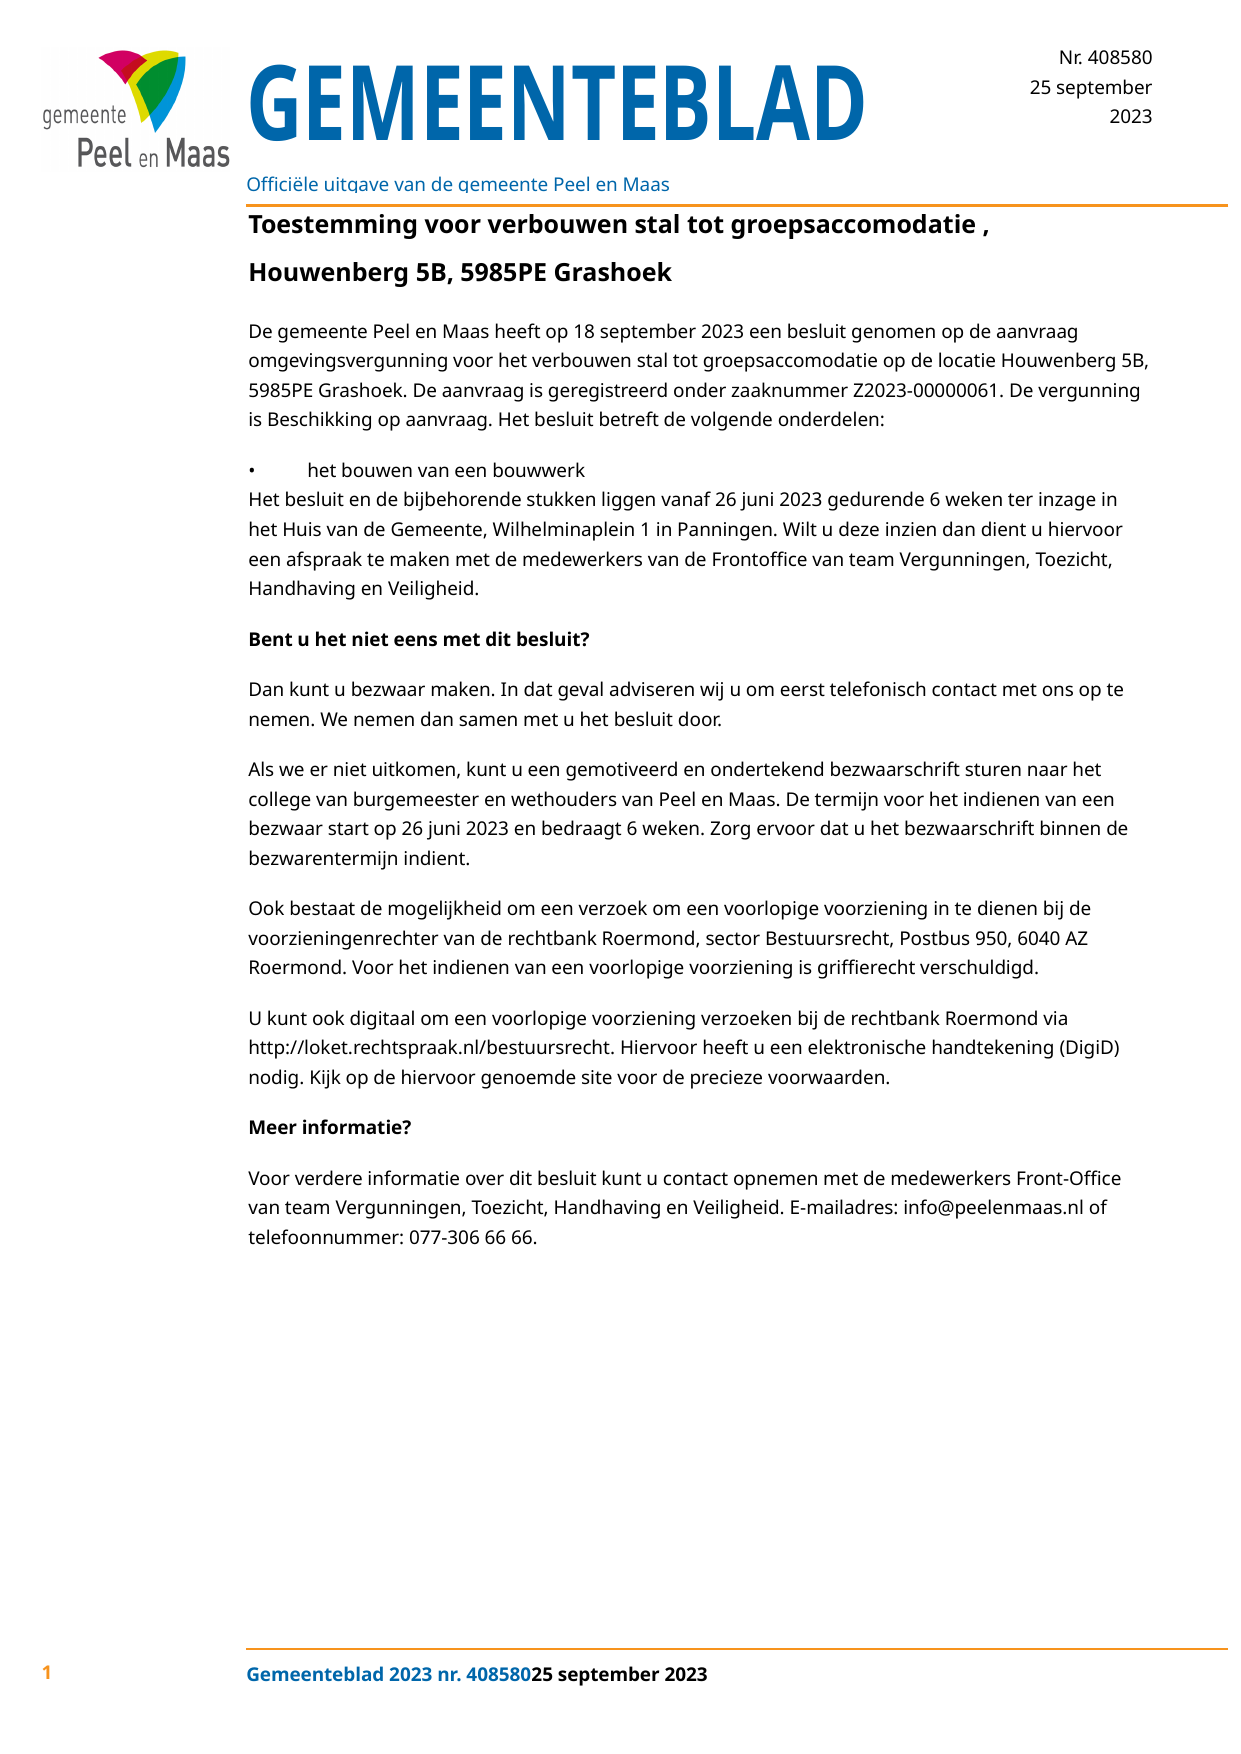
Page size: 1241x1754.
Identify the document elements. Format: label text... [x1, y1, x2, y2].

text Als we er niet uitkomen, kunt u een gemotiveerd en ondertekend bezwaarschrift sturen naar het college van burgemeester en wethouders van Peel en Maas. De termijn voor het indienen van een bezwaar start op 26 juni 2023 en bedraagt 6 weken. Zorg ervoor dat u het bezwaarschrift binnen de bezwarentermijn indient. [248, 756, 1152, 871]
text Toestemming voor verbouwen stal tot groepsaccomodatie , Houwenberg 5B, 5985PE Grashoek [248, 207, 1152, 288]
text Het besluit en de bijbehorende stukken liggen vanaf 26 juni 2023 gedurende 6 weken ter inzage in het Huis van de Gemeente, Wilhelminaplein 1 in Panningen. Wilt u deze inzien dan dient u hiervoor een afspraak te maken met de medewerkers van de Frontoffice van team Vergunningen, Toezicht, Handhaving en Veiligheid. [248, 487, 1152, 601]
text Voor verdere informatie over dit besluit kunt u contact opnemen met de medewerkers Front-Office van team Vergunningen, Toezicht, Handhaving en Veiligheid. E-mailadres: info@peelenmaas.nl of telefoonnummer: 077-306 66 66. [248, 1165, 1152, 1250]
text Dan kunt u bezwaar maken. In dat geval adviseren wij u om eerst telefonisch contact met ons op te nemen. We nemen dan samen met u het besluit door. [248, 676, 1152, 732]
text Bent u het niet eens met dit besluit? [248, 626, 1152, 652]
text Meer informatie? [248, 1114, 1152, 1140]
text Ook bestaat de mogelijkheid om een verzoek om een voorlopige voorziening in te dienen bij de voorzieningenrechter van de rechtbank Roermond, sector Bestuursrecht, Postbus 950, 6040 AZ Roermond. Voor het indienen van een voorlopige voorziening is griffierecht verschuldigd. [248, 895, 1152, 980]
list het bouwen van een bouwwerk [248, 457, 1152, 483]
text De gemeente Peel en Maas heeft op 18 september 2023 een besluit genomen op de aanvraag omgevingsvergunning voor het verbouwen stal tot groepsaccomodatie op de locatie Houwenberg 5B, 5985PE Grashoek. De aanvraag is geregistreerd onder zaaknummer Z2023-00000061. De vergunning is Beschikking op aanvraag. Het besluit betreft de volgende onderdelen: [248, 318, 1152, 432]
picture [41, 47, 231, 172]
text U kunt ook digitaal om een voorlopige voorziening verzoeken bij de rechtbank Roermond via http://loket.rechtspraak.nl/bestuursrecht. Hiervoor heeft u een elektronische handtekening (DigiD) nodig. Kijk op de hiervoor genoemde site voor de precieze voorwaarden. [248, 1005, 1152, 1090]
